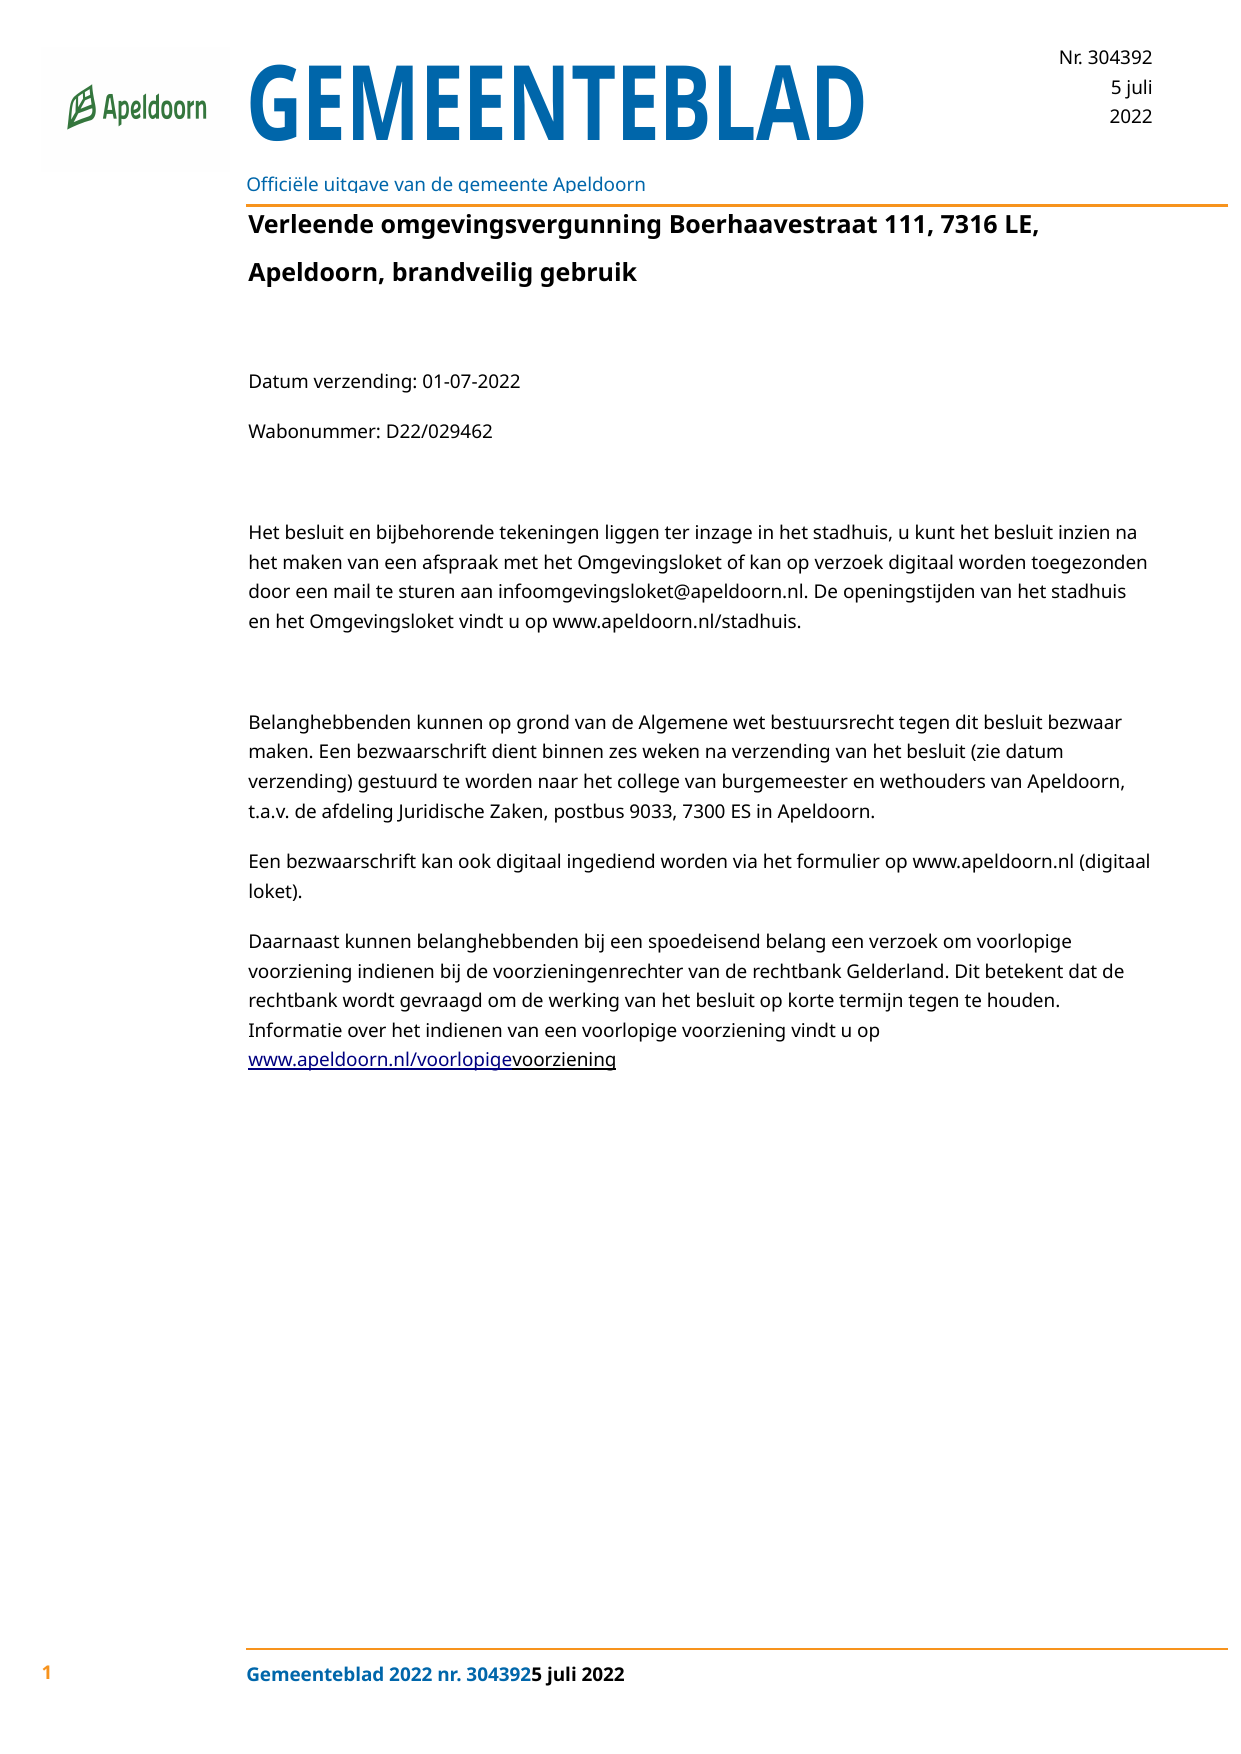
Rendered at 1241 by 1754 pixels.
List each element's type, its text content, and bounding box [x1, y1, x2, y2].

text Wabonummer: D22/029462 [248, 419, 1152, 444]
text Het besluit en bijbehorende tekeningen liggen ter inzage in het stadhuis, u kunt het besluit inzien na het maken van een afspraak met het Omgevingsloket of kan op verzoek digitaal worden toegezonden door een mail te sturen aan infoomgevingsloket@apeldoorn.nl. De openingstijden van het stadhuis en het Omgevingsloket vindt u op www.apeldoorn.nl/stadhuis. [248, 519, 1152, 634]
text Verleende omgevingsvergunning Boerhaavestraat 111, 7316 LE, Apeldoorn, brandveilig gebruik [248, 207, 1152, 288]
text Belanghebbenden kunnen op grond van de Algemene wet bestuursrecht tegen dit besluit bezwaar maken. Een bezwaarschrift dient binnen zes weken na verzending van het besluit (zie datum verzending) gestuurd te worden naar het college van burgemeester en wethouders van Apeldoorn, t.a.v. de afdeling Juridische Zaken, postbus 9033, 7300 ES in Apeldoorn. [248, 709, 1152, 824]
text Daarnaast kunnen belanghebbenden bij een spoedeisend belang een verzoek om voorlopige voorziening indienen bij de voorzieningenrechter van de rechtbank Gelderland. Dit betekent dat de rechtbank wordt gevraagd om de werking van het besluit op korte termijn tegen te houden. Informatie over het indienen van een voorlopige voorziening vindt u op www.apeldoorn.nl/voorlopigevoorziening [248, 928, 1152, 1072]
text Een bezwaarschrift kan ook digitaal ingediend worden via het formulier op www.apeldoorn.nl (digitaal loket). [248, 848, 1152, 904]
picture [41, 47, 231, 172]
text Datum verzending: 01-07-2022 [248, 368, 1152, 394]
